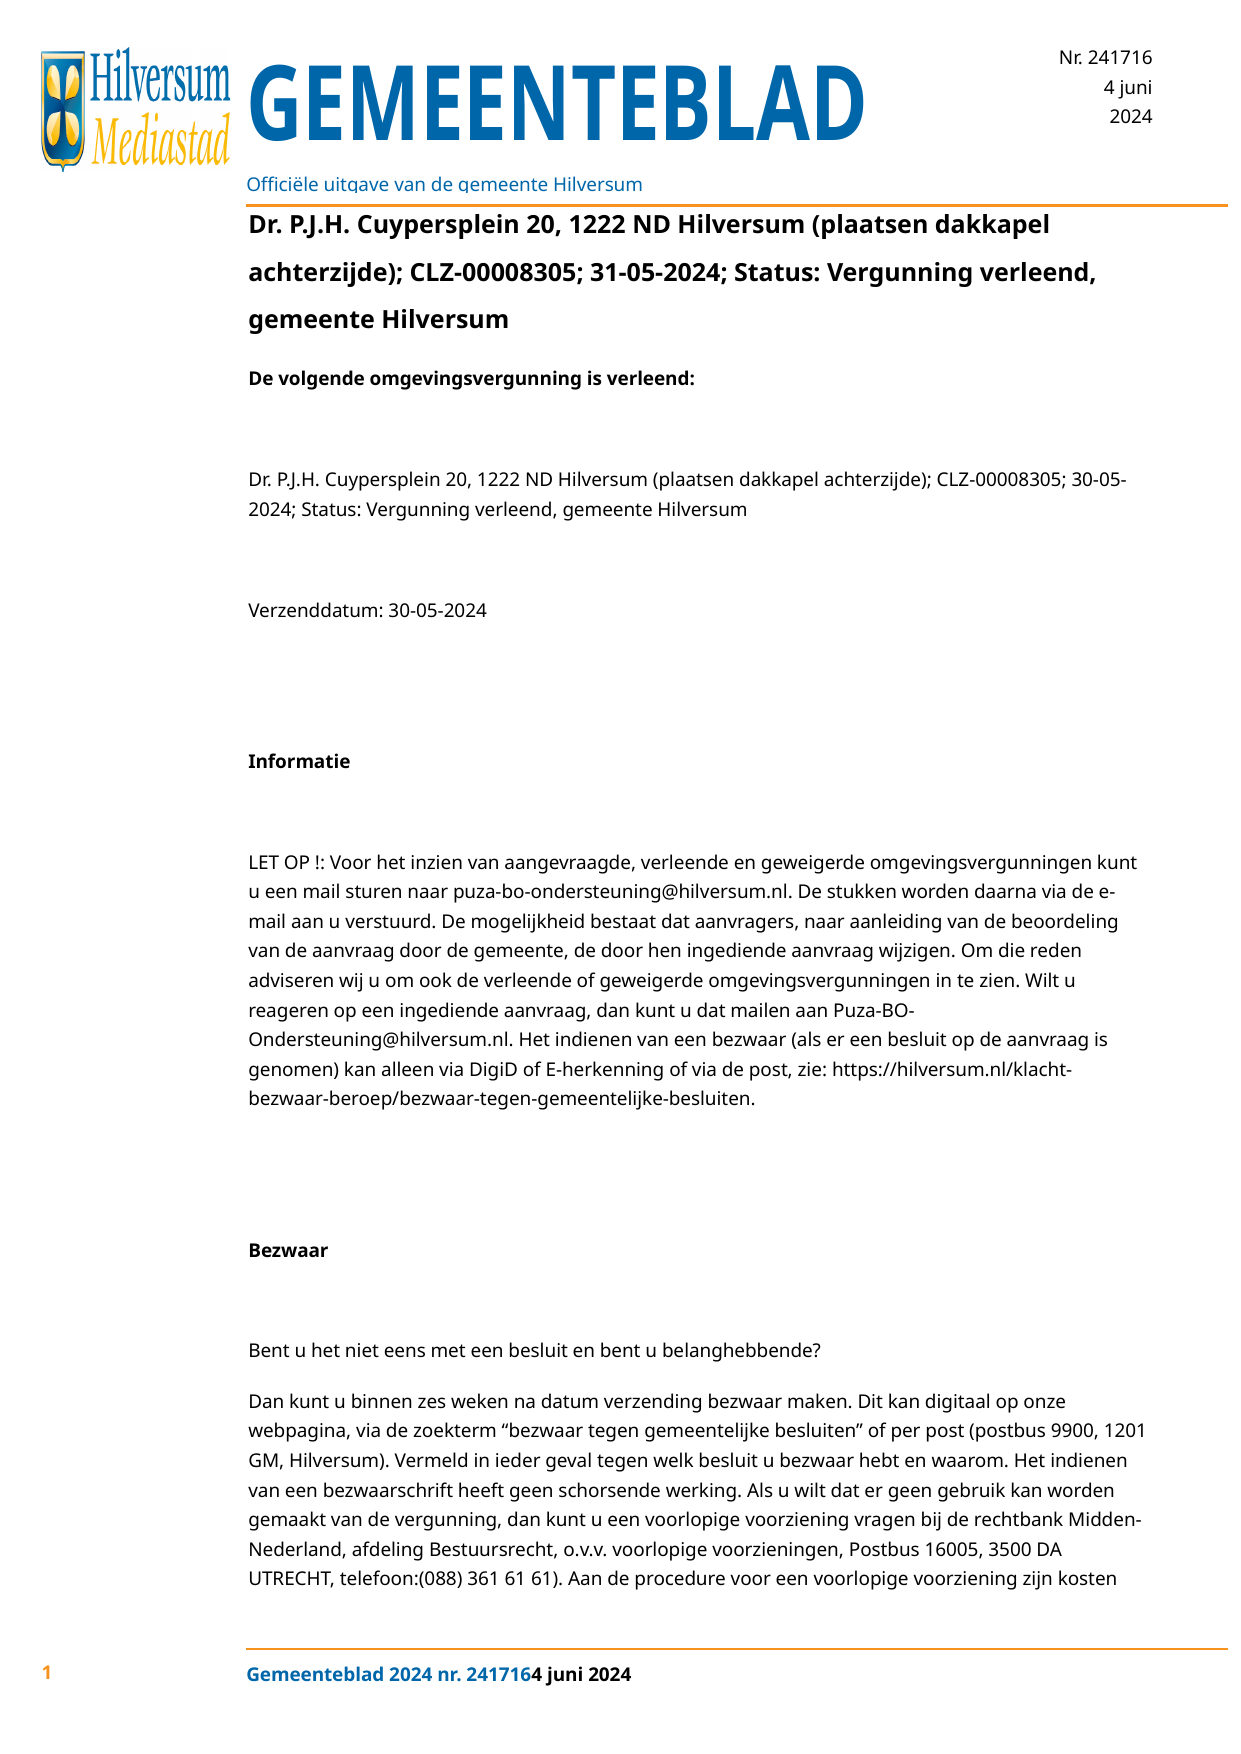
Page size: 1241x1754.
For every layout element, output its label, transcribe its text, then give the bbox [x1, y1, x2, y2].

text Bent u het niet eens met een besluit en bent u belanghebbende? [248, 1338, 1152, 1363]
text Dan kunt u binnen zes weken na datum verzending bezwaar maken. Dit kan digitaal op onze webpagina, via de zoekterm “bezwaar tegen gemeentelijke besluiten” of per post (postbus 9900, 1201 GM, Hilversum). Vermeld in ieder geval tegen welk besluit u bezwaar hebt en waarom. Het indienen van een bezwaarschrift heeft geen schorsende werking. Als u wilt dat er geen gebruik kan worden gemaakt van de vergunning, dan kunt u een voorlopige voorziening vragen bij de rechtbank Midden-Nederland, afdeling Bestuursrecht, o.v.v. voorlopige voorzieningen, Postbus 16005, 3500 DA UTRECHT, telefoon:(088) 361 61 61). Aan de procedure voor een voorlopige voorziening zijn kosten [248, 1388, 1152, 1591]
text LET OP !: Voor het inzien van aangevraagde, verleende en geweigerde omgevingsvergunningen kunt u een mail sturen naar puza-bo-ondersteuning@hilversum.nl. De stukken worden daarna via de e-mail aan u verstuurd. De mogelijkheid bestaat dat aanvragers, naar aanleiding van de beoordeling van de aanvraag door de gemeente, de door hen ingediende aanvraag wijzigen. Om die reden adviseren wij u om ook de verleende of geweigerde omgevingsvergunningen in te zien. Wilt u reageren op een ingediende aanvraag, dan kunt u dat mailen aan Puza-BO-Ondersteuning@hilversum.nl. Het indienen van een bezwaar (als er een besluit op de aanvraag is genomen) kan alleen via DigiD of E-herkenning of via de post, zie: https://hilversum.nl/klacht-bezwaar-beroep/bezwaar-tegen-gemeentelijke-besluiten. [248, 849, 1152, 1111]
text Verzenddatum: 30-05-2024 [248, 597, 1152, 622]
text Dr. P.J.H. Cuypersplein 20, 1222 ND Hilversum (plaatsen dakkapel achterzijde); CLZ-00008305; 31-05-2024; Status: Vergunning verleend, gemeente Hilversum [248, 207, 1152, 336]
text Bezwaar [248, 1237, 1152, 1262]
text Dr. P.J.H. Cuypersplein 20, 1222 ND Hilversum (plaatsen dakkapel achterzijde); CLZ-00008305; 30-05-2024; Status: Vergunning verleend, gemeente Hilversum [248, 466, 1152, 522]
text De volgende omgevingsvergunning is verleend: [248, 366, 1152, 391]
picture [41, 47, 231, 172]
text Informatie [248, 748, 1152, 774]
